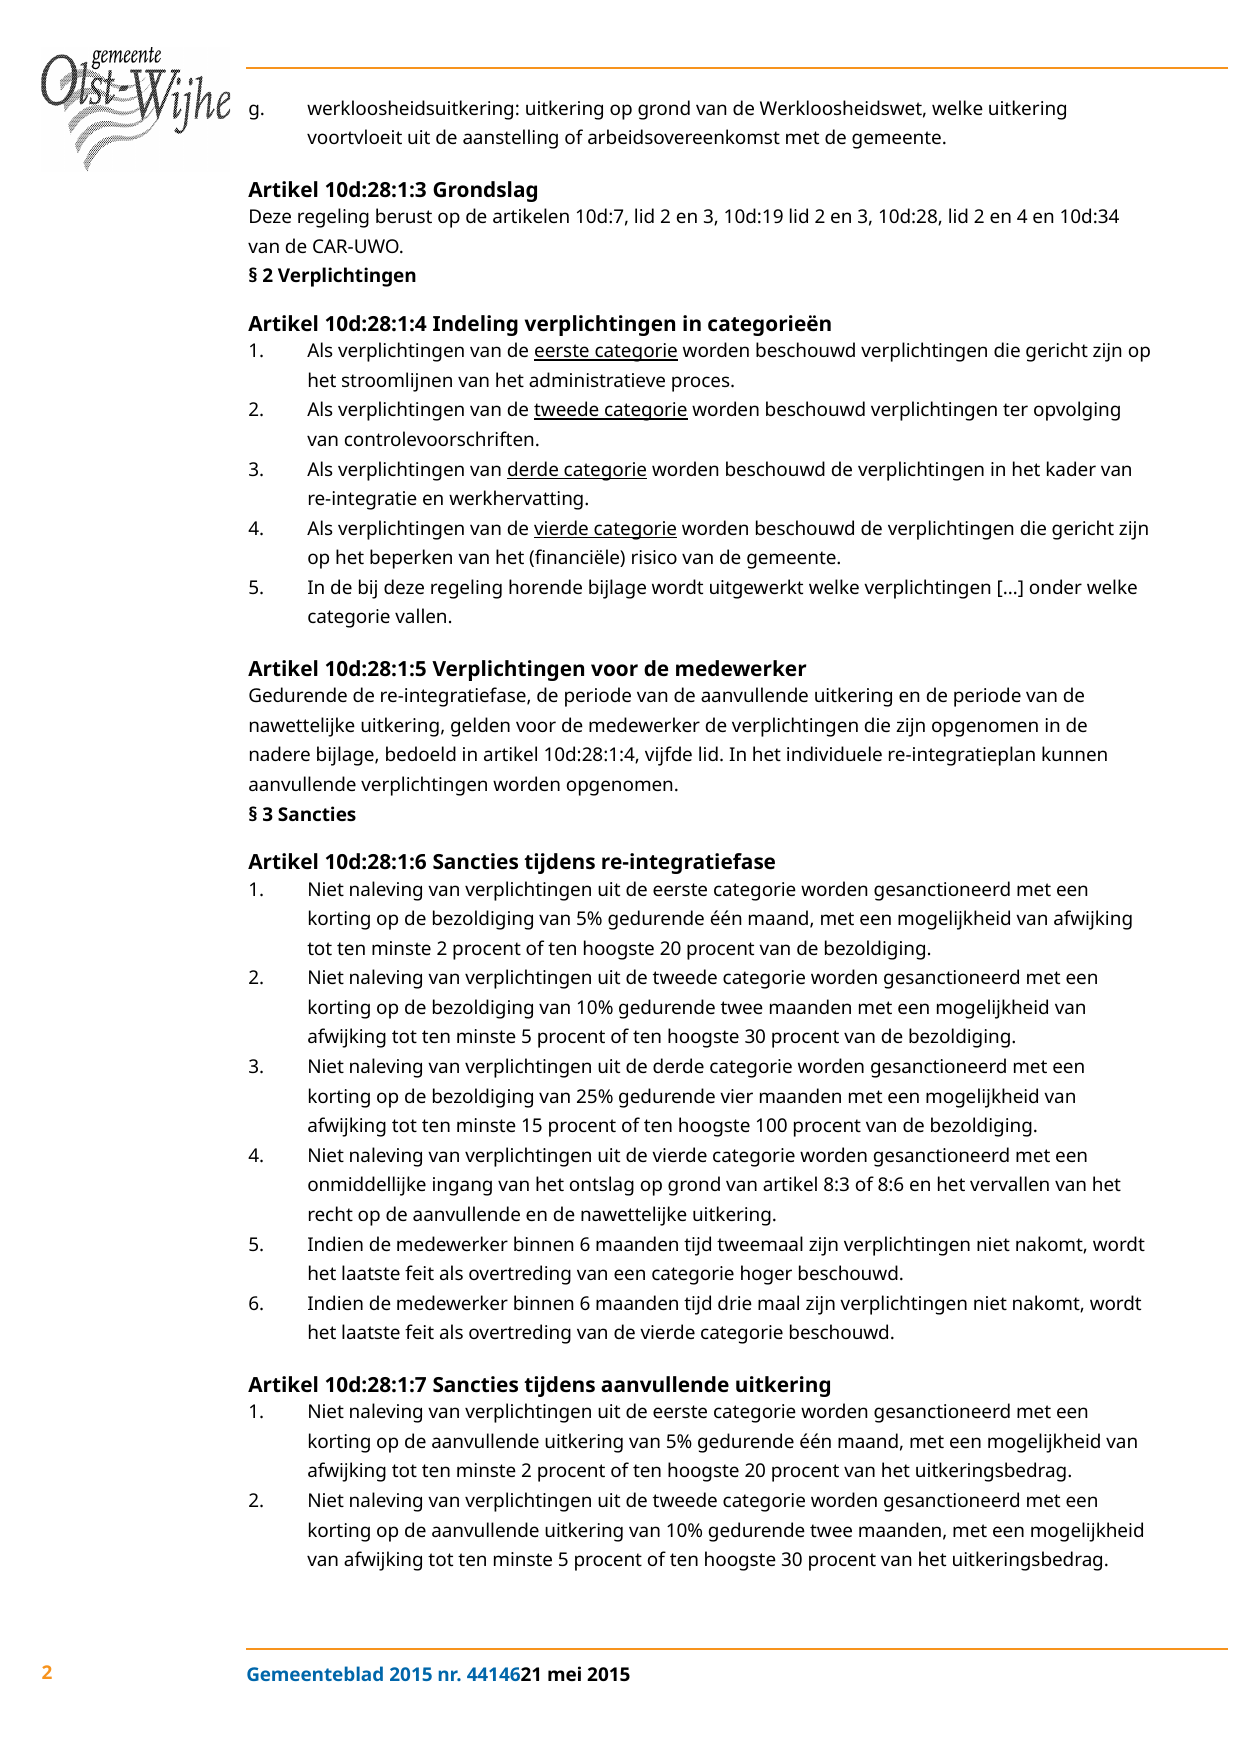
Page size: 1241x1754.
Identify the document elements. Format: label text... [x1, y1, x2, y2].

picture [41, 47, 231, 172]
text § 2 Verplichtingen [248, 262, 1152, 288]
list Indien de medewerker binnen 6 maanden tijd tweemaal zijn verplichtingen niet nakomt, wordt het laatste feit als overtreding van een categorie hoger beschouwd. [248, 1231, 1152, 1286]
text Artikel 10d:28:1:6 Sancties tijdens re-integratiefase [248, 847, 1152, 876]
text § 3 Sancties [248, 801, 1152, 827]
list In de bij deze regeling horende bijlage wordt uitgewerkt welke verplichtingen […] onder welke categorie vallen. [248, 574, 1152, 629]
text Artikel 10d:28:1:4 Indeling verplichtingen in categorieën [248, 309, 1152, 337]
text Deze regeling berust op de artikelen 10d:7, lid 2 en 3, 10d:19 lid 2 en 3, 10d:28, lid 2 en 4 en 10d:34 van de CAR-UWO. [248, 203, 1152, 258]
text Artikel 10d:28:1:3 Grondslag [248, 175, 1152, 203]
list werkloosheidsuitkering: uitkering op grond van de Werkloosheidswet, welke uitkering voortvloeit uit de aanstelling of arbeidsovereenkomst met de gemeente. [248, 95, 1152, 150]
text Artikel 10d:28:1:5 Verplichtingen voor de medewerker [248, 654, 1152, 682]
list Als verplichtingen van derde categorie worden beschouwd de verplichtingen in het kader van re-integratie en werkhervatting. [248, 456, 1152, 511]
list Niet naleving van verplichtingen uit de tweede categorie worden gesanctioneerd met een korting op de bezoldiging van 10% gedurende twee maanden met een mogelijkheid van afwijking tot ten minste 5 procent of ten hoogste 30 procent van de bezoldiging. [248, 964, 1152, 1049]
list Niet naleving van verplichtingen uit de vierde categorie worden gesanctioneerd met een onmiddellijke ingang van het ontslag op grond van artikel 8:3 of 8:6 en het vervallen van het recht op de aanvullende en de nawettelijke uitkering. [248, 1142, 1152, 1227]
text Artikel 10d:28:1:7 Sancties tijdens aanvullende uitkering [248, 1370, 1152, 1398]
list Niet naleving van verplichtingen uit de eerste categorie worden gesanctioneerd met een korting op de aanvullende uitkering van 5% gedurende één maand, met een mogelijkheid van afwijking tot ten minste 2 procent of ten hoogste 20 procent van het uitkeringsbedrag. [248, 1398, 1152, 1483]
list Niet naleving van verplichtingen uit de derde categorie worden gesanctioneerd met een korting op de bezoldiging van 25% gedurende vier maanden met een mogelijkheid van afwijking tot ten minste 15 procent of ten hoogste 100 procent van de bezoldiging. [248, 1053, 1152, 1138]
list Indien de medewerker binnen 6 maanden tijd drie maal zijn verplichtingen niet nakomt, wordt het laatste feit als overtreding van de vierde categorie beschouwd. [248, 1290, 1152, 1345]
list Als verplichtingen van de eerste categorie worden beschouwd verplichtingen die gericht zijn op het stroomlijnen van het administratieve proces. [248, 337, 1152, 393]
list Niet naleving van verplichtingen uit de eerste categorie worden gesanctioneerd met een korting op de bezoldiging van 5% gedurende één maand, met een mogelijkheid van afwijking tot ten minste 2 procent of ten hoogste 20 procent van de bezoldiging. [248, 876, 1152, 961]
list Als verplichtingen van de tweede categorie worden beschouwd verplichtingen ter opvolging van controlevoorschriften. [248, 397, 1152, 452]
list Als verplichtingen van de vierde categorie worden beschouwd de verplichtingen die gericht zijn op het beperken van het (financiële) risico van de gemeente. [248, 515, 1152, 570]
text Gedurende de re-integratiefase, de periode van de aanvullende uitkering en de periode van de nawettelijke uitkering, gelden voor de medewerker de verplichtingen die zijn opgenomen in de nadere bijlage, bedoeld in artikel 10d:28:1:4, vijfde lid. In het individuele re-integratieplan kunnen aanvullende verplichtingen worden opgenomen. [248, 682, 1152, 797]
list Niet naleving van verplichtingen uit de tweede categorie worden gesanctioneerd met een korting op de aanvullende uitkering van 10% gedurende twee maanden, met een mogelijkheid van afwijking tot ten minste 5 procent of ten hoogste 30 procent van het uitkeringsbedrag. [248, 1487, 1152, 1572]
